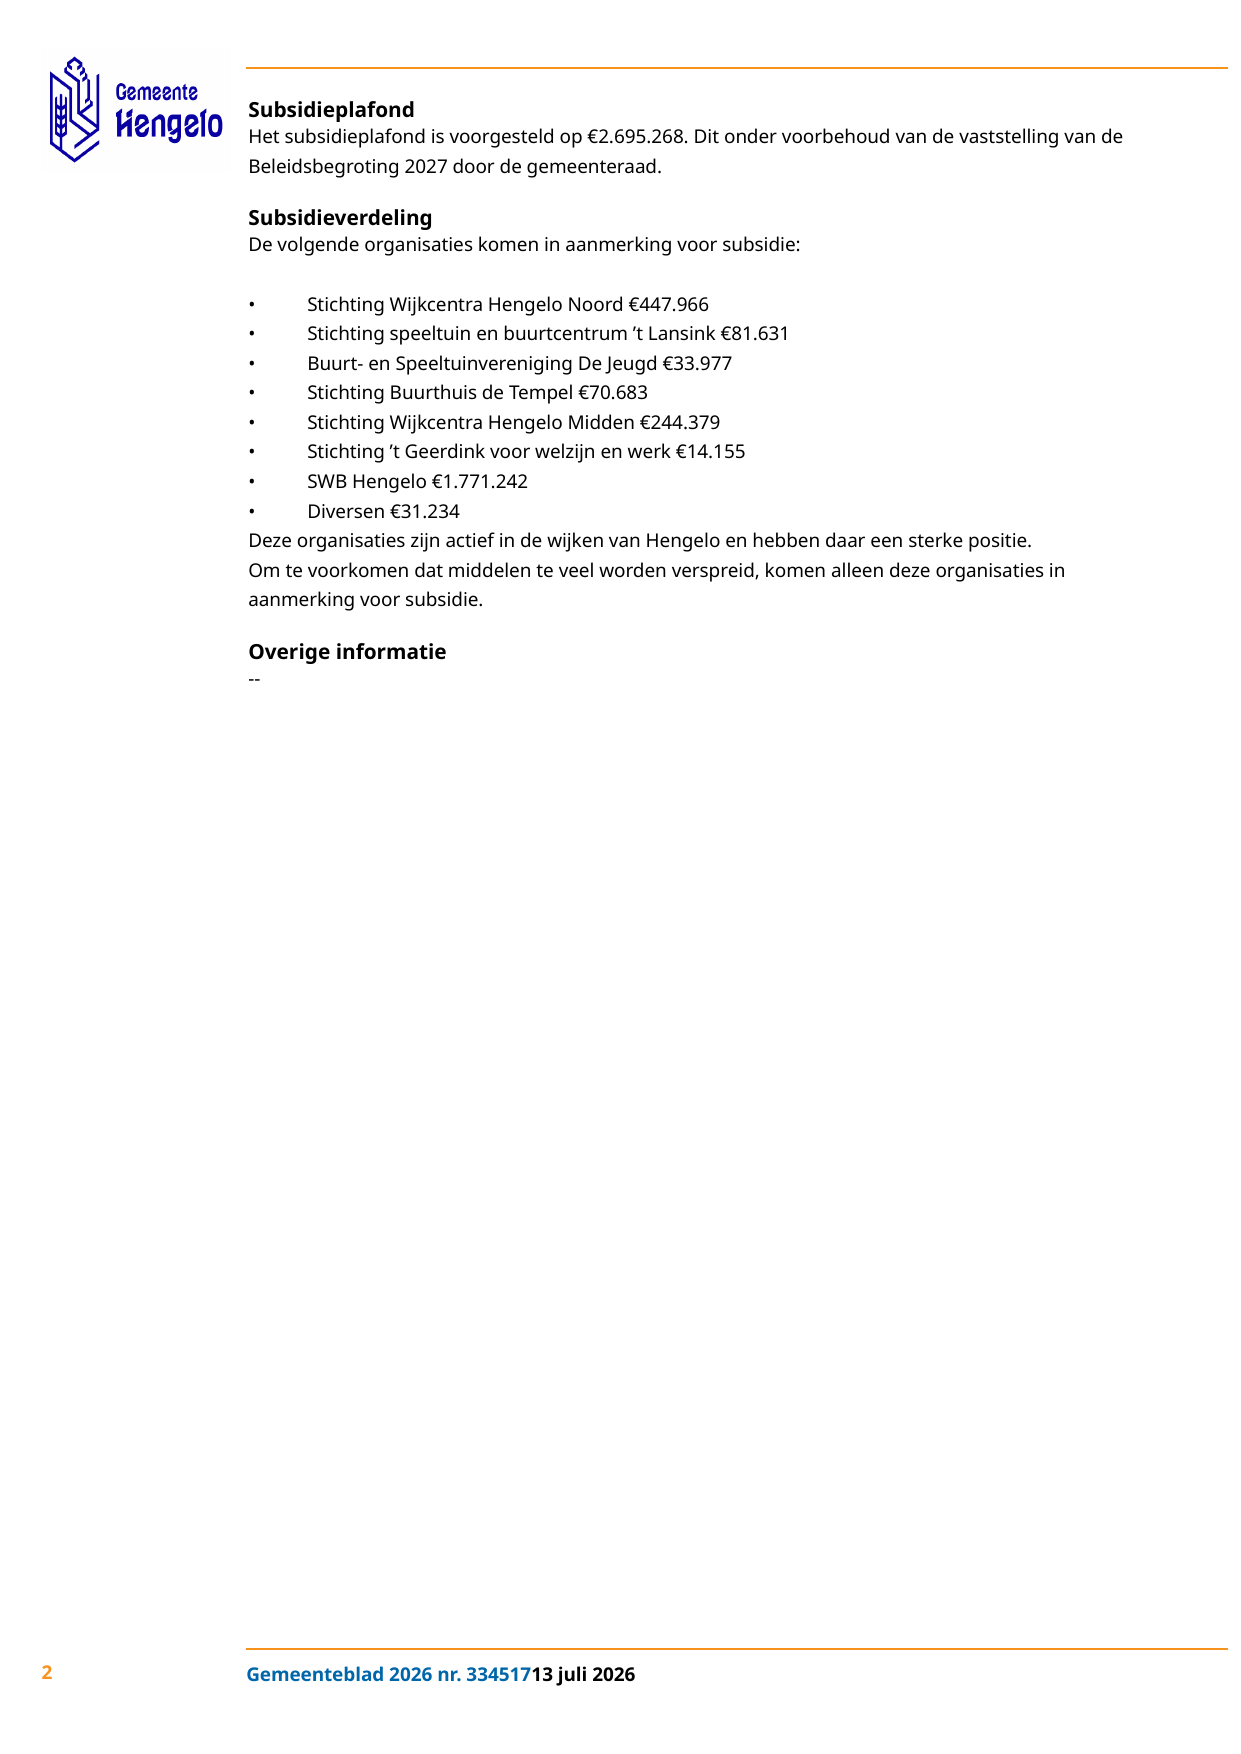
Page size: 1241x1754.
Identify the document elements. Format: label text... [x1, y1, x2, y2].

text Het subsidieplafond is voorgesteld op €2.695.268. Dit onder voorbehoud van de vaststelling van de Beleidsbegroting 2027 door de gemeenteraad. [248, 123, 1152, 178]
text Om te voorkomen dat middelen te veel worden verspreid, komen alleen deze organisaties in aanmerking voor subsidie. [248, 557, 1152, 612]
text Subsidieverdeling [248, 203, 1152, 232]
text De volgende organisaties komen in aanmerking voor subsidie: [248, 232, 1152, 257]
list Buurt- en Speeltuinvereniging De Jeugd €33.977 [248, 350, 1152, 376]
text Overige informatie [248, 637, 1152, 666]
text Subsidieplafond [248, 95, 1152, 123]
list Diversen €31.234 [248, 498, 1152, 524]
list Stichting Buurthuis de Tempel €70.683 [248, 379, 1152, 405]
list Stichting Wijkcentra Hengelo Midden €244.379 [248, 409, 1152, 435]
text -- [248, 666, 1152, 691]
list Stichting speeltuin en buurtcentrum ’t Lansink €81.631 [248, 320, 1152, 346]
picture [41, 47, 231, 172]
list SWB Hengelo €1.771.242 [248, 468, 1152, 494]
text Deze organisaties zijn actief in de wijken van Hengelo en hebben daar een sterke positie. [248, 527, 1152, 553]
list Stichting ’t Geerdink voor welzijn en werk €14.155 [248, 439, 1152, 464]
list Stichting Wijkcentra Hengelo Noord €447.966 [248, 291, 1152, 317]
